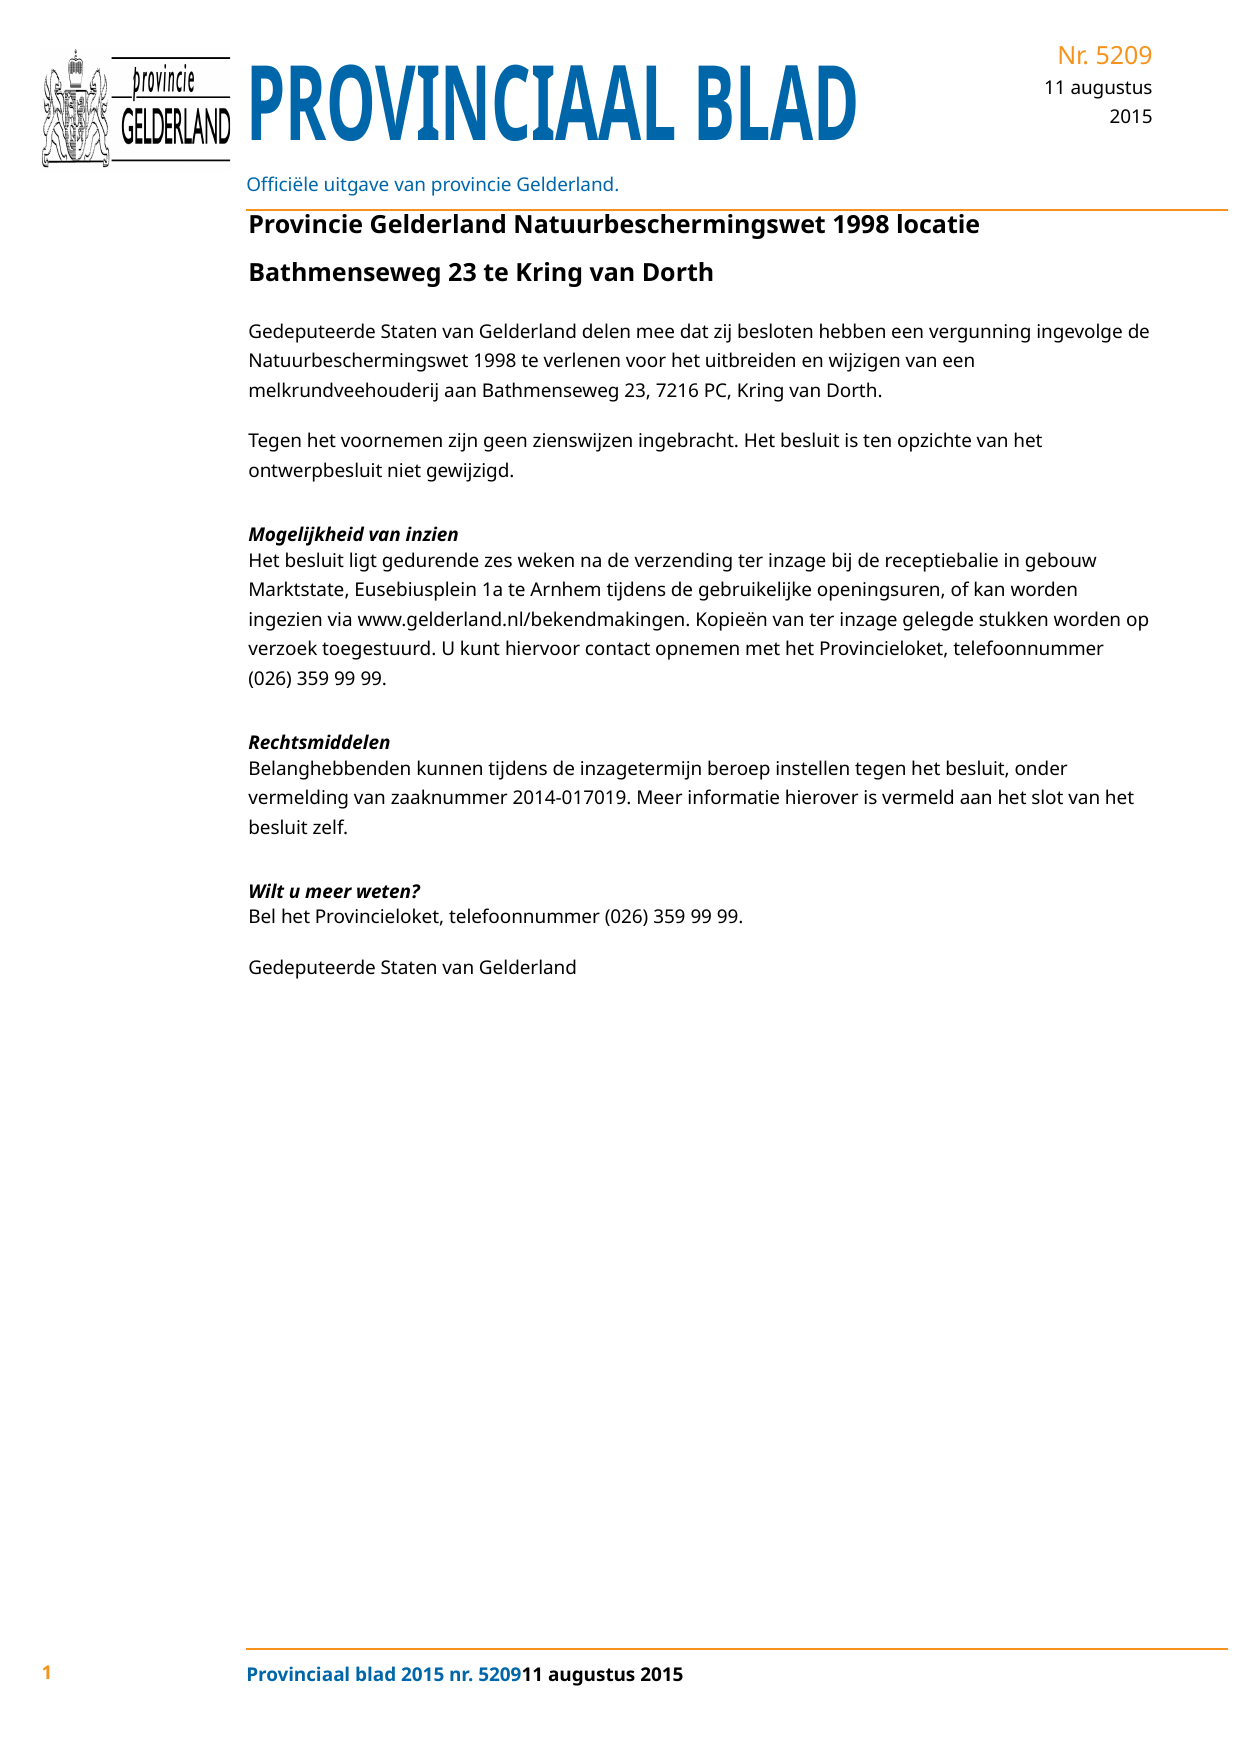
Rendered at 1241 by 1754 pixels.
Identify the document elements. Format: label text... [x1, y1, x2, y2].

text Bel het Provincieloket, telefoonnummer (026) 359 99 99. [248, 904, 1152, 929]
text Belanghebbenden kunnen tijdens de inzagetermijn beroep instellen tegen het besluit, onder vermelding van zaaknummer 2014-017019. Meer informatie hierover is vermeld aan het slot van het besluit zelf. [248, 755, 1152, 840]
text Wilt u meer weten? [248, 878, 1152, 904]
text Gedeputeerde Staten van Gelderland [248, 954, 1152, 980]
text Het besluit ligt gedurende zes weken na de verzending ter inzage bij de receptiebalie in gebouw Marktstate, Eusebiusplein 1a te Arnhem tijdens de gebruikelijke openingsuren, of kan worden ingezien via www.gelderland.nl/bekendmakingen. Kopieën van ter inzage gelegde stukken worden op verzoek toegestuurd. U kunt hiervoor contact opnemen met het Provincieloket, telefoonnummer (026) 359 99 99. [248, 547, 1152, 691]
text Rechtsmiddelen [248, 729, 1152, 755]
text Tegen het voornemen zijn geen zienswijzen ingebracht. Het besluit is ten opzichte van het ontwerpbesluit niet gewijzigd. [248, 427, 1152, 483]
picture [41, 47, 231, 172]
text Mogelijkheid van inzien [248, 521, 1152, 547]
text Provincie Gelderland Natuurbeschermingswet 1998 locatie Bathmenseweg 23 te Kring van Dorth [248, 211, 1152, 288]
text Gedeputeerde Staten van Gelderland delen mee dat zij besloten hebben een vergunning ingevolge de Natuurbeschermingswet 1998 te verlenen voor het uitbreiden en wijzigen van een melkrundveehouderij aan Bathmenseweg 23, 7216 PC, Kring van Dorth. [248, 318, 1152, 403]
